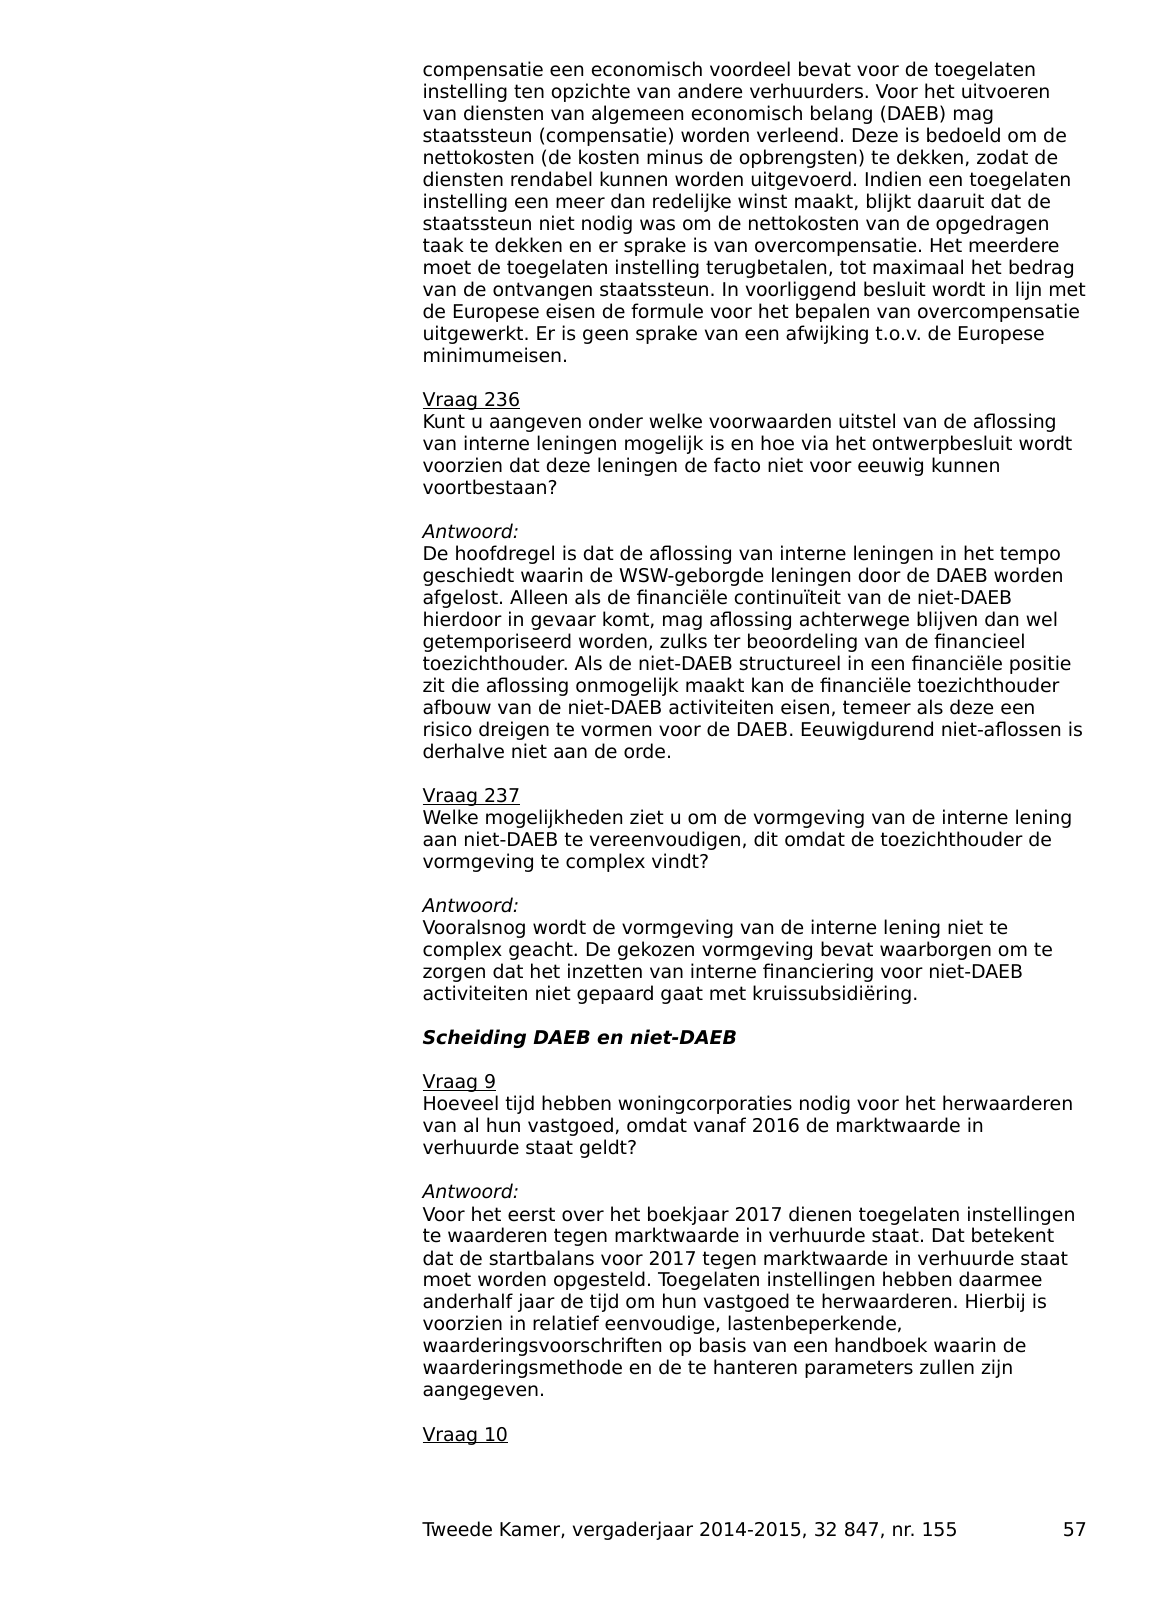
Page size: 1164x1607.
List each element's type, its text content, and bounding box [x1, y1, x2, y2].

text Antwoord: [422, 521, 1087, 543]
text Vraag 237 [422, 785, 1087, 807]
text De hoofdregel is dat de aflossing van interne leningen in het tempo geschiedt waarin de WSW-geborgde leningen door de DAEB worden afgelost. Alleen als de financiële continuïteit van de niet-DAEB hierdoor in gevaar komt, mag aflossing achterwege blijven dan wel getemporiseerd worden, zulks ter beoordeling van de financieel toezichthouder. Als de niet-DAEB structureel in een financiële positie zit die aflossing onmogelijk maakt kan de financiële toezichthouder afbouw van de niet-DAEB activiteiten eisen, temeer als deze een risico dreigen te vormen voor de DAEB. Eeuwigdurend niet-aflossen is derhalve niet aan de orde. [422, 543, 1087, 763]
text Vooralsnog wordt de vormgeving van de interne lening niet te complex geacht. De gekozen vormgeving bevat waarborgen om te zorgen dat het inzetten van interne financiering voor niet-DAEB activiteiten niet gepaard gaat met kruissubsidiëring. [422, 917, 1087, 1005]
text Vraag 9 [422, 1071, 1087, 1093]
subtitle Scheiding DAEB en niet-DAEB [422, 1027, 1087, 1049]
text Antwoord: [422, 1181, 1087, 1203]
text Vraag 10 [422, 1423, 1087, 1445]
text Kunt u aangeven onder welke voorwaarden uitstel van de aflossing van interne leningen mogelijk is en hoe via het ontwerpbesluit wordt voorzien dat deze leningen de facto niet voor eeuwig kunnen voortbestaan? [422, 411, 1087, 499]
text Vraag 236 [422, 389, 1087, 411]
text compensatie een economisch voordeel bevat voor de toegelaten instelling ten opzichte van andere verhuurders. Voor het uitvoeren van diensten van algemeen economisch belang (DAEB) mag staatssteun (compensatie) worden verleend. Deze is bedoeld om de nettokosten (de kosten minus de opbrengsten) te dekken, zodat de diensten rendabel kunnen worden uitgevoerd. Indien een toegelaten instelling een meer dan redelijke winst maakt, blijkt daaruit dat de staatssteun niet nodig was om de nettokosten van de opgedragen taak te dekken en er sprake is van overcompensatie. Het meerdere moet de toegelaten instelling terugbetalen, tot maximaal het bedrag van de ontvangen staatssteun. In voorliggend besluit wordt in lijn met de Europese eisen de formule voor het bepalen van overcompensatie uitgewerkt. Er is geen sprake van een afwijking t.o.v. de Europese minimumeisen. [422, 59, 1087, 367]
text Voor het eerst over het boekjaar 2017 dienen toegelaten instellingen te waarderen tegen marktwaarde in verhuurde staat. Dat betekent dat de startbalans voor 2017 tegen marktwaarde in verhuurde staat moet worden opgesteld. Toegelaten instellingen hebben daarmee anderhalf jaar de tijd om hun vastgoed te herwaarderen. Hierbij is voorzien in relatief eenvoudige, lastenbeperkende, waarderingsvoorschriften op basis van een handboek waarin de waarderingsmethode en de te hanteren parameters zullen zijn aangegeven. [422, 1203, 1087, 1401]
text Hoeveel tijd hebben woningcorporaties nodig voor het herwaarderen van al hun vastgoed, omdat vanaf 2016 de marktwaarde in verhuurde staat geldt? [422, 1093, 1087, 1159]
text Welke mogelijkheden ziet u om de vormgeving van de interne lening aan niet-DAEB te vereenvoudigen, dit omdat de toezichthouder de vormgeving te complex vindt? [422, 807, 1087, 873]
text Antwoord: [422, 895, 1087, 917]
